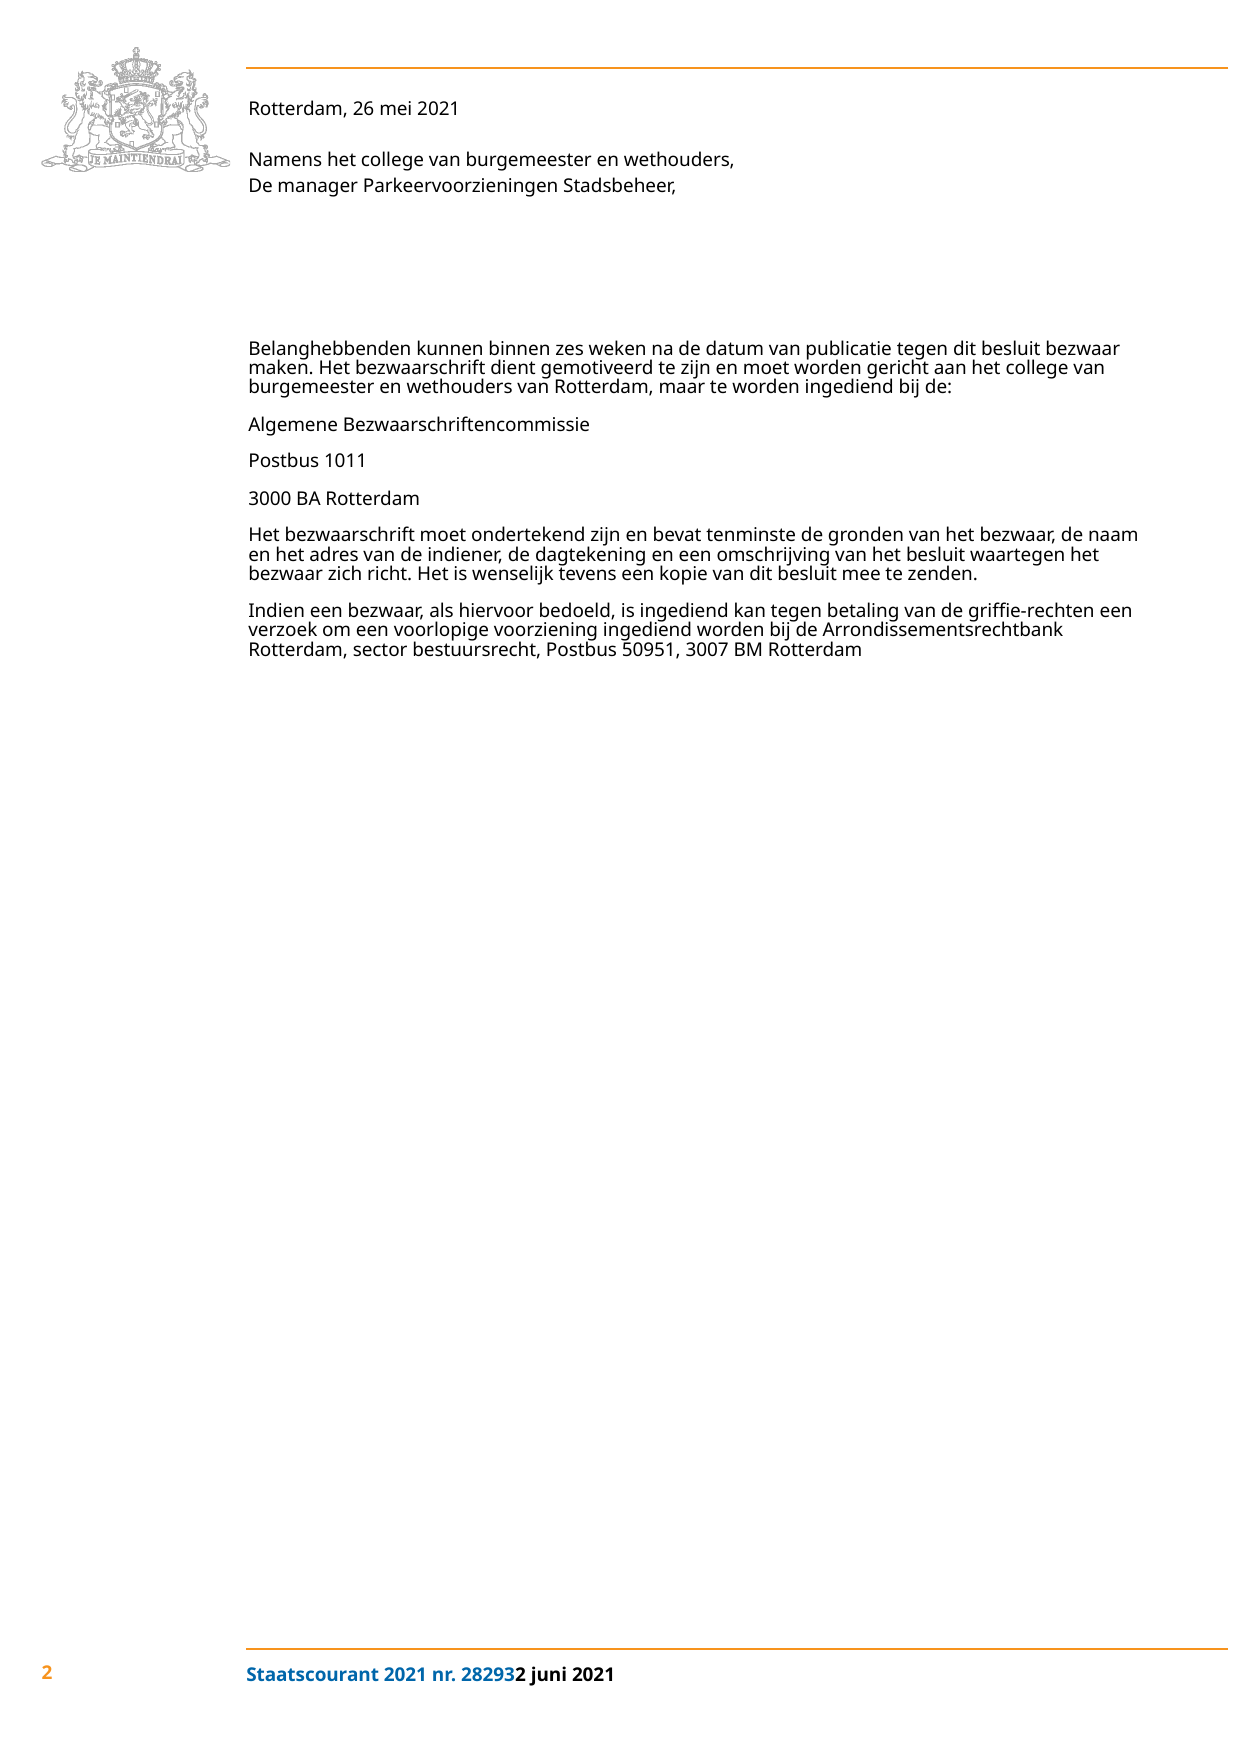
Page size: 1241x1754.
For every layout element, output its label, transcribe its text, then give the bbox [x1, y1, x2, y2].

text Postbus 1011 [248, 452, 1152, 472]
text Rotterdam, 26 mei 2021 [248, 95, 1152, 121]
text 3000 BA Rotterdam [248, 489, 1152, 509]
text Namens het college van burgemeester en wethouders, [248, 146, 1152, 172]
text Belanghebbenden kunnen binnen zes weken na de datum van publicatie tegen dit besluit bezwaar maken. Het bezwaarschrift dient gemotiveerd te zijn en moet worden gericht aan het college van burgemeester en wethouders van Rotterdam, maar te worden ingediend bij de: [248, 340, 1152, 398]
text Indien een bezwaar, als hiervoor bedoeld, is ingediend kan tegen betaling van de griffie-rechten een verzoek om een voorlopige voorziening ingediend worden bij de Arrondissementsrechtbank Rotterdam, sector bestuursrecht, Postbus 50951, 3007 BM Rotterdam [248, 602, 1152, 660]
text Algemene Bezwaarschriftencommissie [248, 416, 1152, 435]
picture [41, 47, 231, 172]
text Het bezwaarschrift moet ondertekend zijn en bevat tenminste de gronden van het bezwaar, de naam en het adres van de indiener, de dagtekening en een omschrijving van het besluit waartegen het bezwaar zich richt. Het is wenselijk tevens een kopie van dit besluit mee te zenden. [248, 526, 1152, 584]
text De manager Parkeervoorzieningen Stadsbeheer, [248, 172, 1152, 198]
